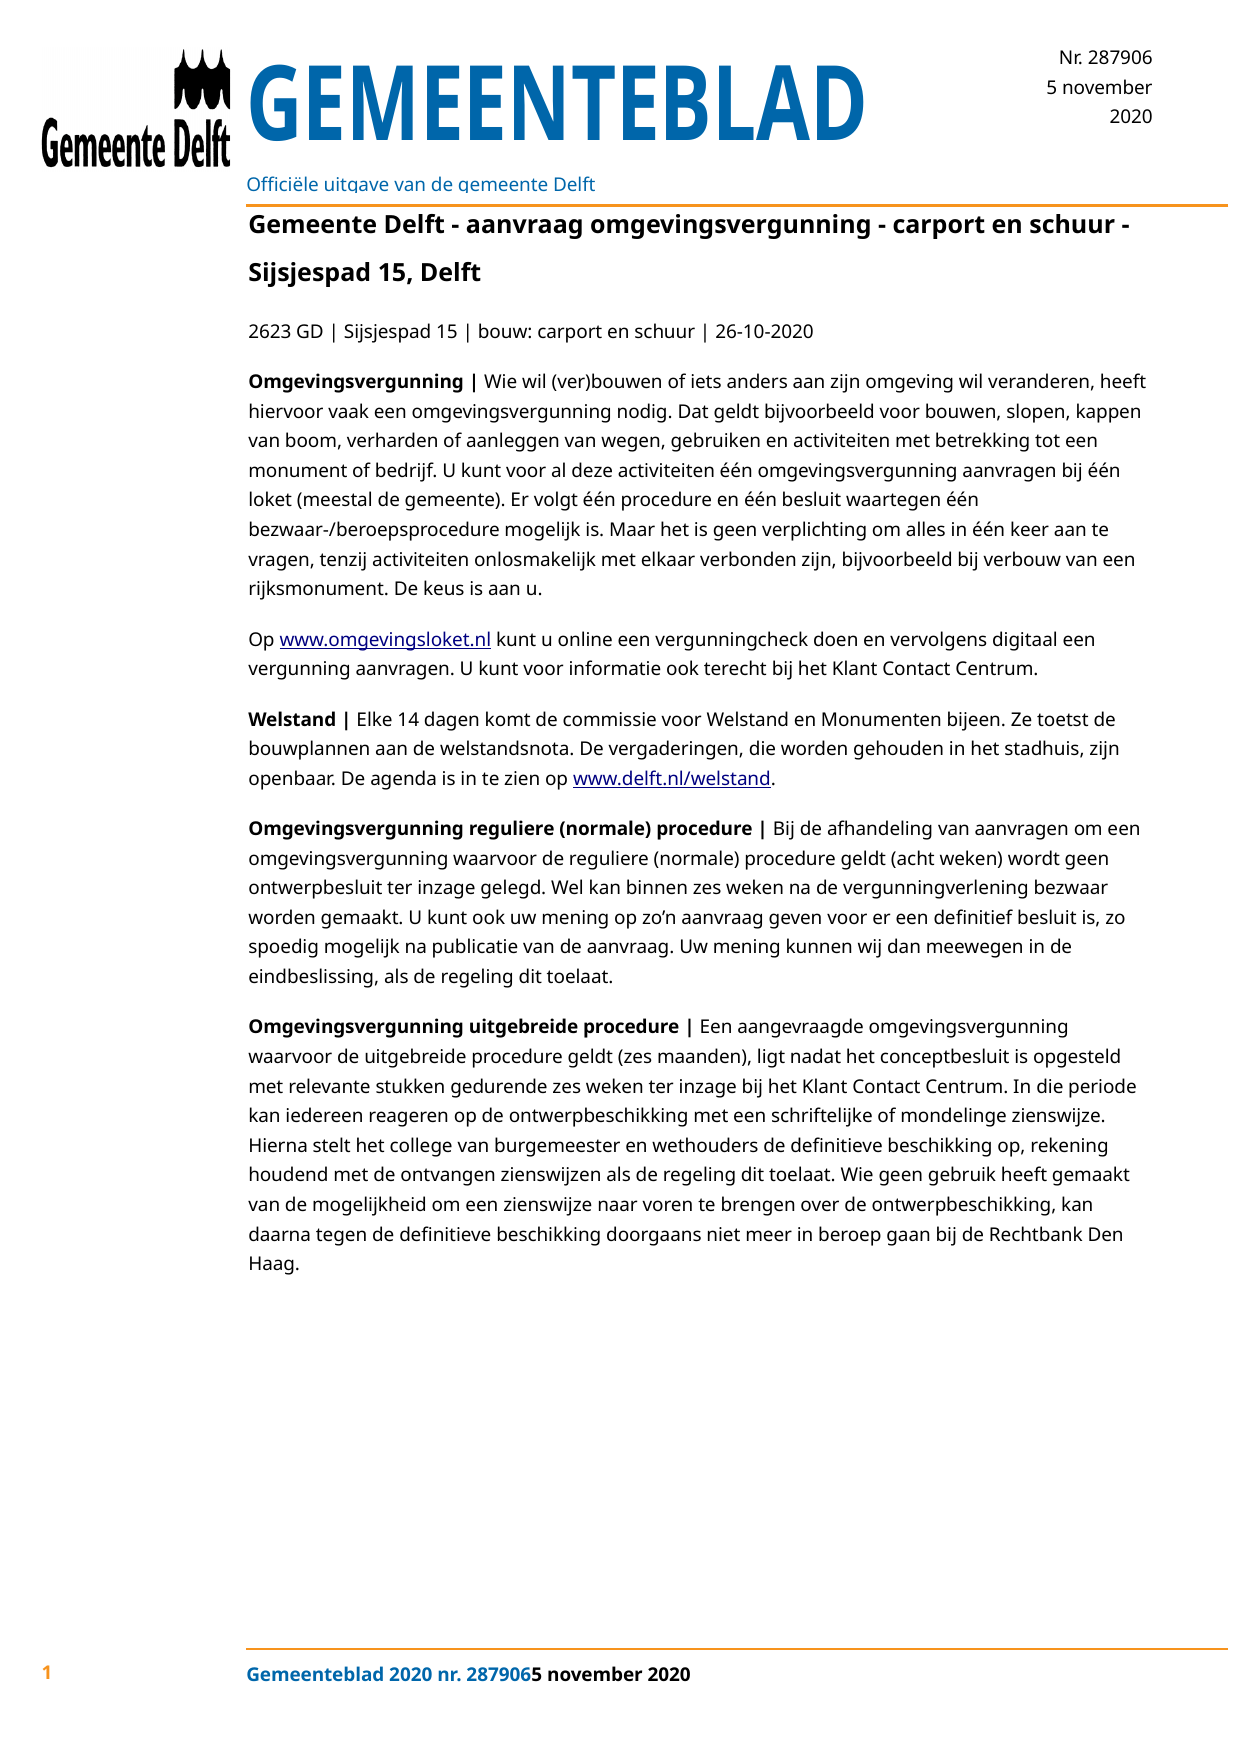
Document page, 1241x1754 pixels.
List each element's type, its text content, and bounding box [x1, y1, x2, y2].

text Omgevingsvergunning | Wie wil (ver)bouwen of iets anders aan zijn omgeving wil veranderen, heeft hiervoor vaak een omgevingsvergunning nodig. Dat geldt bijvoorbeeld voor bouwen, slopen, kappen van boom, verharden of aanleggen van wegen, gebruiken en activiteiten met betrekking tot een monument of bedrijf. U kunt voor al deze activiteiten één omgevingsvergunning aanvragen bij één loket (meestal de gemeente). Er volgt één procedure en één besluit waartegen één bezwaar-/beroepsprocedure mogelijk is. Maar het is geen verplichting om alles in één keer aan te vragen, tenzij activiteiten onlosmakelijk met elkaar verbonden zijn, bijvoorbeeld bij verbouw van een rijksmonument. De keus is aan u. [248, 368, 1152, 601]
text Welstand | Elke 14 dagen komt de commissie voor Welstand en Monumenten bijeen. Ze toetst de bouwplannen aan de welstandsnota. De vergaderingen, die worden gehouden in het stadhuis, zijn openbaar. De agenda is in te zien op www.delft.nl/welstand. [248, 706, 1152, 791]
text Omgevingsvergunning uitgebreide procedure | Een aangevraagde omgevingsvergunning waarvoor de uitgebreide procedure geldt (zes maanden), ligt nadat het conceptbesluit is opgesteld met relevante stukken gedurende zes weken ter inzage bij het Klant Contact Centrum. In die periode kan iedereen reageren op de ontwerpbeschikking met een schriftelijke of mondelinge zienswijze. Hierna stelt het college van burgemeester en wethouders de definitieve beschikking op, rekening houdend met de ontvangen zienswijzen als de regeling dit toelaat. Wie geen gebruik heeft gemaakt van de mogelijkheid om een zienswijze naar voren te brengen over de ontwerpbeschikking, kan daarna tegen de definitieve beschikking doorgaans niet meer in beroep gaan bij de Rechtbank Den Haag. [248, 1014, 1152, 1276]
text Op www.omgevingsloket.nl kunt u online een vergunningcheck doen en vervolgens digitaal een vergunning aanvragen. U kunt voor informatie ook terecht bij het Klant Contact Centrum. [248, 626, 1152, 681]
picture [41, 47, 231, 172]
text Gemeente Delft - aanvraag omgevingsvergunning - carport en schuur - Sijsjespad 15, Delft [248, 207, 1152, 288]
text 2623 GD | Sijsjespad 15 | bouw: carport en schuur | 26-10-2020 [248, 318, 1152, 344]
text Omgevingsvergunning reguliere (normale) procedure | Bij de afhandeling van aanvragen om een omgevingsvergunning waarvoor de reguliere (normale) procedure geldt (acht weken) wordt geen ontwerpbesluit ter inzage gelegd. Wel kan binnen zes weken na de vergunningverlening bezwaar worden gemaakt. U kunt ook uw mening op zo’n aanvraag geven voor er een definitief besluit is, zo spoedig mogelijk na publicatie van de aanvraag. Uw mening kunnen wij dan meewegen in de eindbeslissing, als de regeling dit toelaat. [248, 815, 1152, 989]
